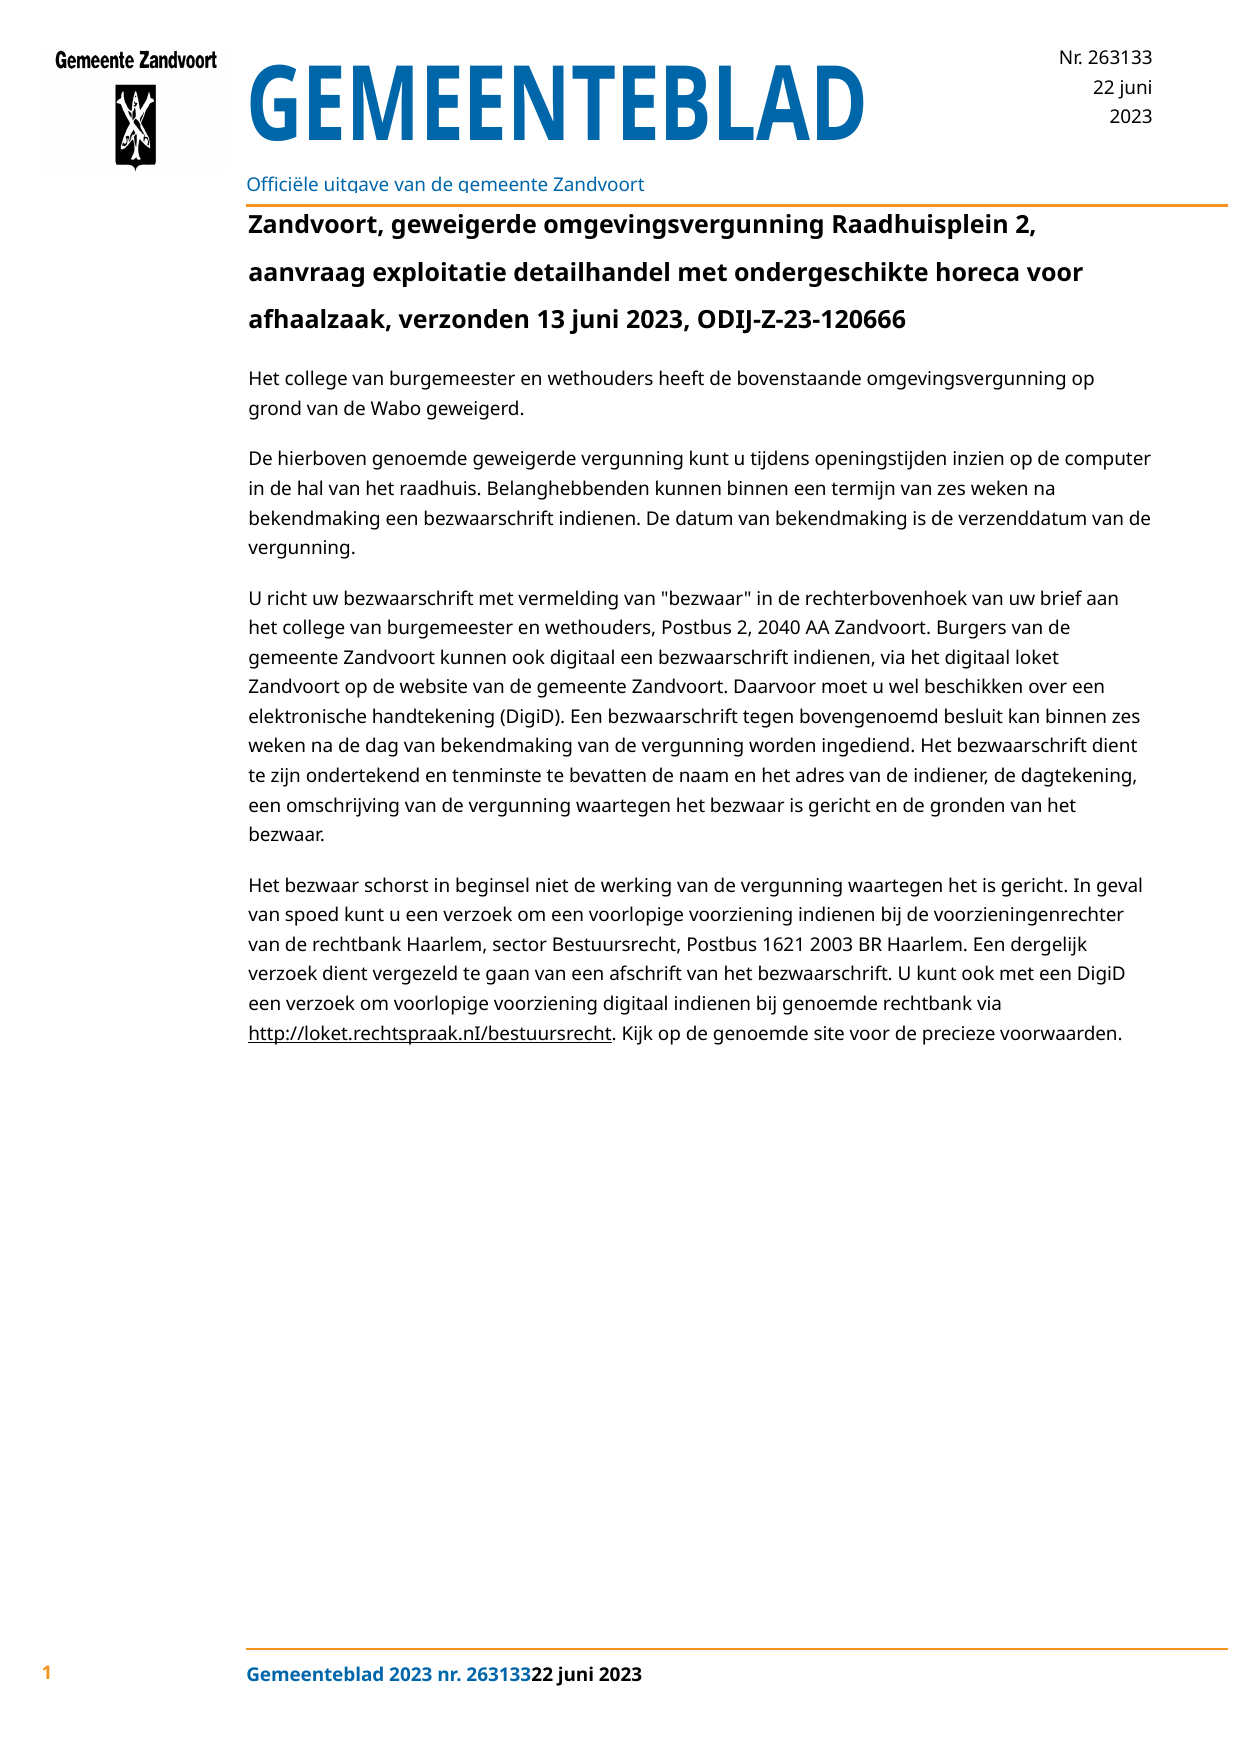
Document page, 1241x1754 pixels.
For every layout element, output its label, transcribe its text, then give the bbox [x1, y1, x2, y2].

picture [41, 47, 231, 172]
text Het bezwaar schorst in beginsel niet de werking van de vergunning waartegen het is gericht. In geval van spoed kunt u een verzoek om een voorlopige voorziening indienen bij de voorzieningenrechter van de rechtbank Haarlem, sector Bestuursrecht, Postbus 1621 2003 BR Haarlem. Een dergelijk verzoek dient vergezeld te gaan van een afschrift van het bezwaarschrift. U kunt ook met een DigiD een verzoek om voorlopige voorziening digitaal indienen bij genoemde rechtbank via http://loket.rechtspraak.nI/bestuursrecht. Kijk op de genoemde site voor de precieze voorwaarden. [248, 872, 1152, 1045]
text De hierboven genoemde geweigerde vergunning kunt u tijdens openingstijden inzien op de computer in de hal van het raadhuis. Belanghebbenden kunnen binnen een termijn van zes weken na bekendmaking een bezwaarschrift indienen. De datum van bekendmaking is de verzenddatum van de vergunning. [248, 446, 1152, 560]
text Het college van burgemeester en wethouders heeft de bovenstaande omgevingsvergunning op grond van de Wabo geweigerd. [248, 366, 1152, 421]
text U richt uw bezwaarschrift met vermelding van "bezwaar" in de rechterbovenhoek van uw brief aan het college van burgemeester en wethouders, Postbus 2, 2040 AA Zandvoort. Burgers van de gemeente Zandvoort kunnen ook digitaal een bezwaarschrift indienen, via het digitaal loket Zandvoort op de website van de gemeente Zandvoort. Daarvoor moet u wel beschikken over een elektronische handtekening (DigiD). Een bezwaarschrift tegen bovengenoemd besluit kan binnen zes weken na de dag van bekendmaking van de vergunning worden ingediend. Het bezwaarschrift dient te zijn ondertekend en tenminste te bevatten de naam en het adres van de indiener, de dagtekening, een omschrijving van de vergunning waartegen het bezwaar is gericht en de gronden van het bezwaar. [248, 585, 1152, 847]
text Zandvoort, geweigerde omgevingsvergunning Raadhuisplein 2, aanvraag exploitatie detailhandel met ondergeschikte horeca voor afhaalzaak, verzonden 13 juni 2023, ODIJ-Z-23-120666 [248, 207, 1152, 336]
